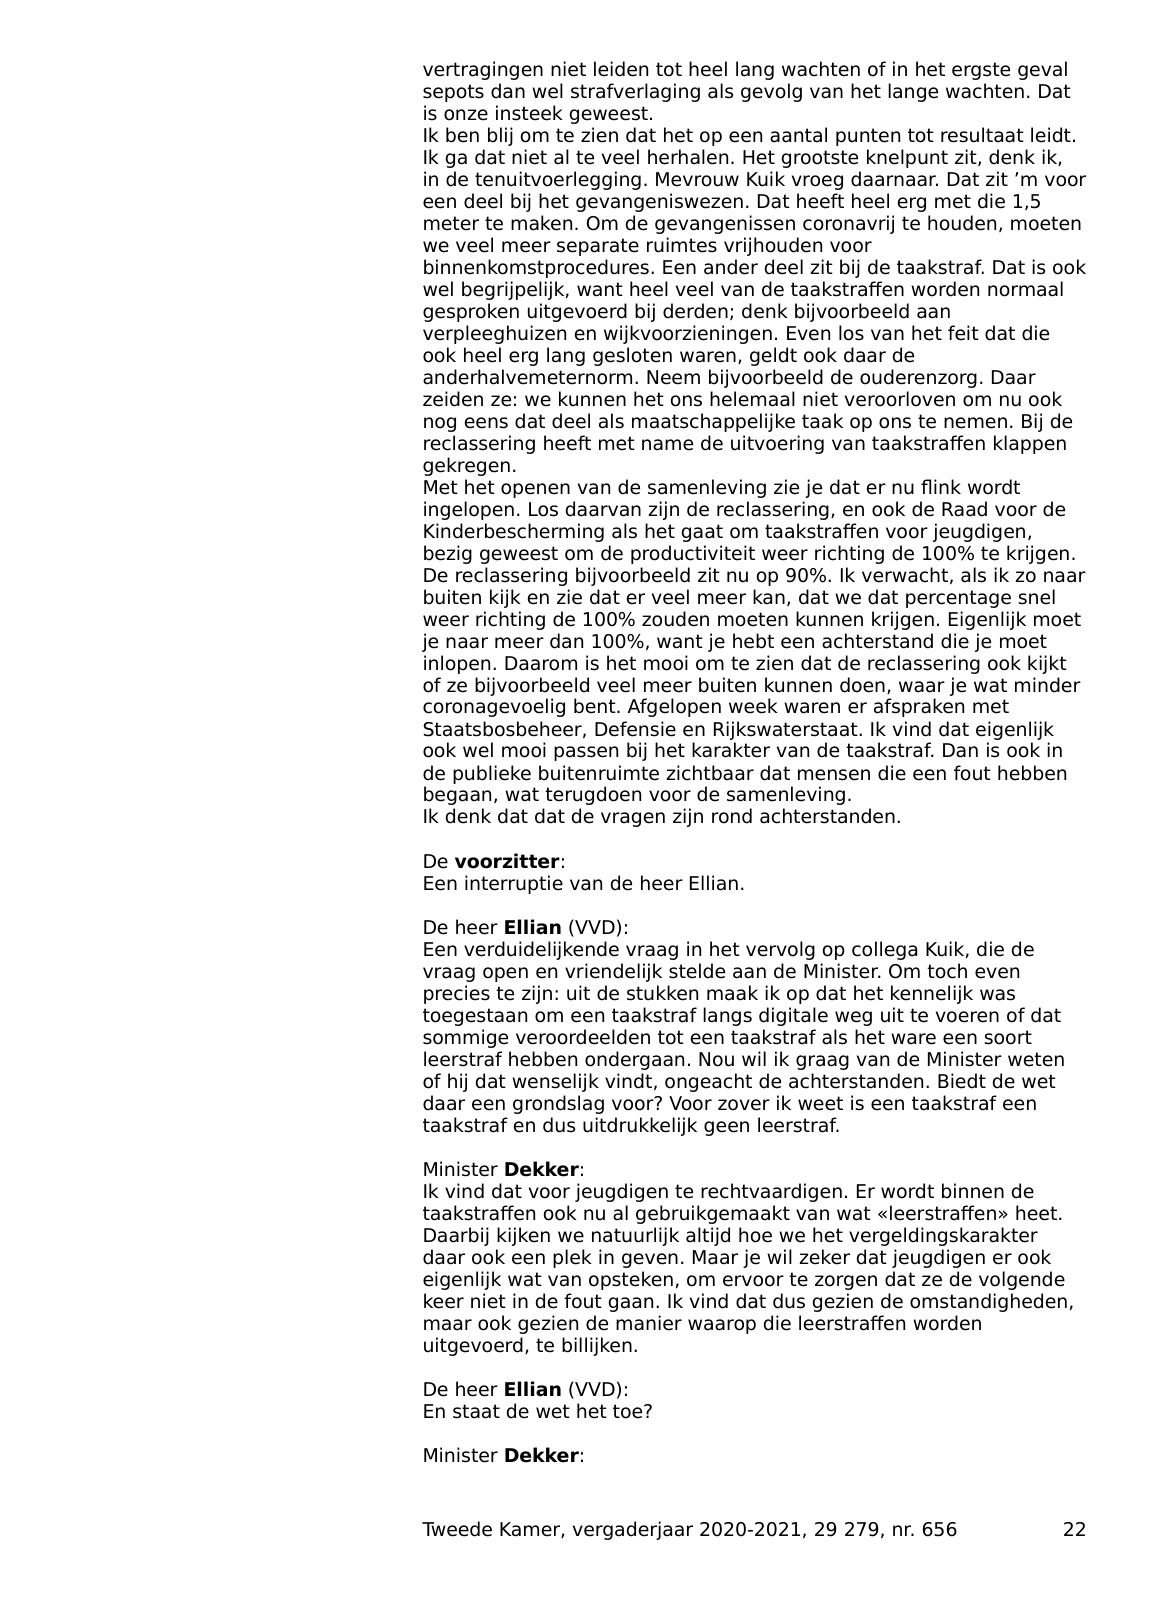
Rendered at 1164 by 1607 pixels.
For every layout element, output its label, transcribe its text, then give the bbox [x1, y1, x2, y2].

text Een interruptie van de heer Ellian. [422, 872, 1087, 894]
text Minister Dekker: [422, 1445, 1087, 1467]
text En staat de wet het toe? [422, 1401, 1087, 1423]
text De heer Ellian (VVD): [422, 1379, 1087, 1401]
text Ik vind dat voor jeugdigen te rechtvaardigen. Er wordt binnen de taakstraffen ook nu al gebruikgemaakt van wat «leerstraffen» heet. Daarbij kijken we natuurlijk altijd hoe we het vergeldingskarakter daar ook een plek in geven. Maar je wil zeker dat jeugdigen er ook eigenlijk wat van opsteken, om ervoor te zorgen dat ze de volgende keer niet in de fout gaan. Ik vind dat dus gezien de omstandigheden, maar ook gezien de manier waarop die leerstraffen worden uitgevoerd, te billijken. [422, 1181, 1087, 1356]
text Minister Dekker: [422, 1159, 1087, 1181]
text Ik denk dat dat de vragen zijn rond achterstanden. [422, 806, 1087, 828]
text Ik ben blij om te zien dat het op een aantal punten tot resultaat leidt. Ik ga dat niet al te veel herhalen. Het grootste knelpunt zit, denk ik, in de tenuitvoerlegging. Mevrouw Kuik vroeg daarnaar. Dat zit ’m voor een deel bij het gevangeniswezen. Dat heeft heel erg met die 1,5 meter te maken. Om de gevangenissen coronavrij te houden, moeten we veel meer separate ruimtes vrijhouden voor binnenkomstprocedures. Een ander deel zit bij de taakstraf. Dat is ook wel begrijpelijk, want heel veel van de taakstraffen worden normaal gesproken uitgevoerd bij derden; denk bijvoorbeeld aan verpleeghuizen en wijkvoorzieningen. Even los van het feit dat die ook heel erg lang gesloten waren, geldt ook daar de anderhalvemeternorm. Neem bijvoorbeeld de ouderenzorg. Daar zeiden ze: we kunnen het ons helemaal niet veroorloven om nu ook nog eens dat deel als maatschappelijke taak op ons te nemen. Bij de reclassering heeft met name de uitvoering van taakstraffen klappen gekregen. [422, 125, 1087, 477]
text De voorzitter: [422, 851, 1087, 872]
text Een verduidelijkende vraag in het vervolg op collega Kuik, die de vraag open en vriendelijk stelde aan de Minister. Om toch even precies te zijn: uit de stukken maak ik op dat het kennelijk was toegestaan om een taakstraf langs digitale weg uit te voeren of dat sommige veroordeelden tot een taakstraf als het ware een soort leerstraf hebben ondergaan. Nou wil ik graag van de Minister weten of hij dat wenselijk vindt, ongeacht de achterstanden. Biedt de wet daar een grondslag voor? Voor zover ik weet is een taakstraf een taakstraf en dus uitdrukkelijk geen leerstraf. [422, 939, 1087, 1136]
text Met het openen van de samenleving zie je dat er nu flink wordt ingelopen. Los daarvan zijn de reclassering, en ook de Raad voor de Kinderbescherming als het gaat om taakstraffen voor jeugdigen, bezig geweest om de productiviteit weer richting de 100% te krijgen. De reclassering bijvoorbeeld zit nu op 90%. Ik verwacht, als ik zo naar buiten kijk en zie dat er veel meer kan, dat we dat percentage snel weer richting de 100% zouden moeten kunnen krijgen. Eigenlijk moet je naar meer dan 100%, want je hebt een achterstand die je moet inlopen. Daarom is het mooi om te zien dat de reclassering ook kijkt of ze bijvoorbeeld veel meer buiten kunnen doen, waar je wat minder coronagevoelig bent. Afgelopen week waren er afspraken met Staatsbosbeheer, Defensie en Rijkswaterstaat. Ik vind dat eigenlijk ook wel mooi passen bij het karakter van de taakstraf. Dan is ook in de publieke buitenruimte zichtbaar dat mensen die een fout hebben begaan, wat terugdoen voor de samenleving. [422, 477, 1087, 806]
text vertragingen niet leiden tot heel lang wachten of in het ergste geval sepots dan wel strafverlaging als gevolg van het lange wachten. Dat is onze insteek geweest. [422, 59, 1087, 125]
text De heer Ellian (VVD): [422, 917, 1087, 939]
